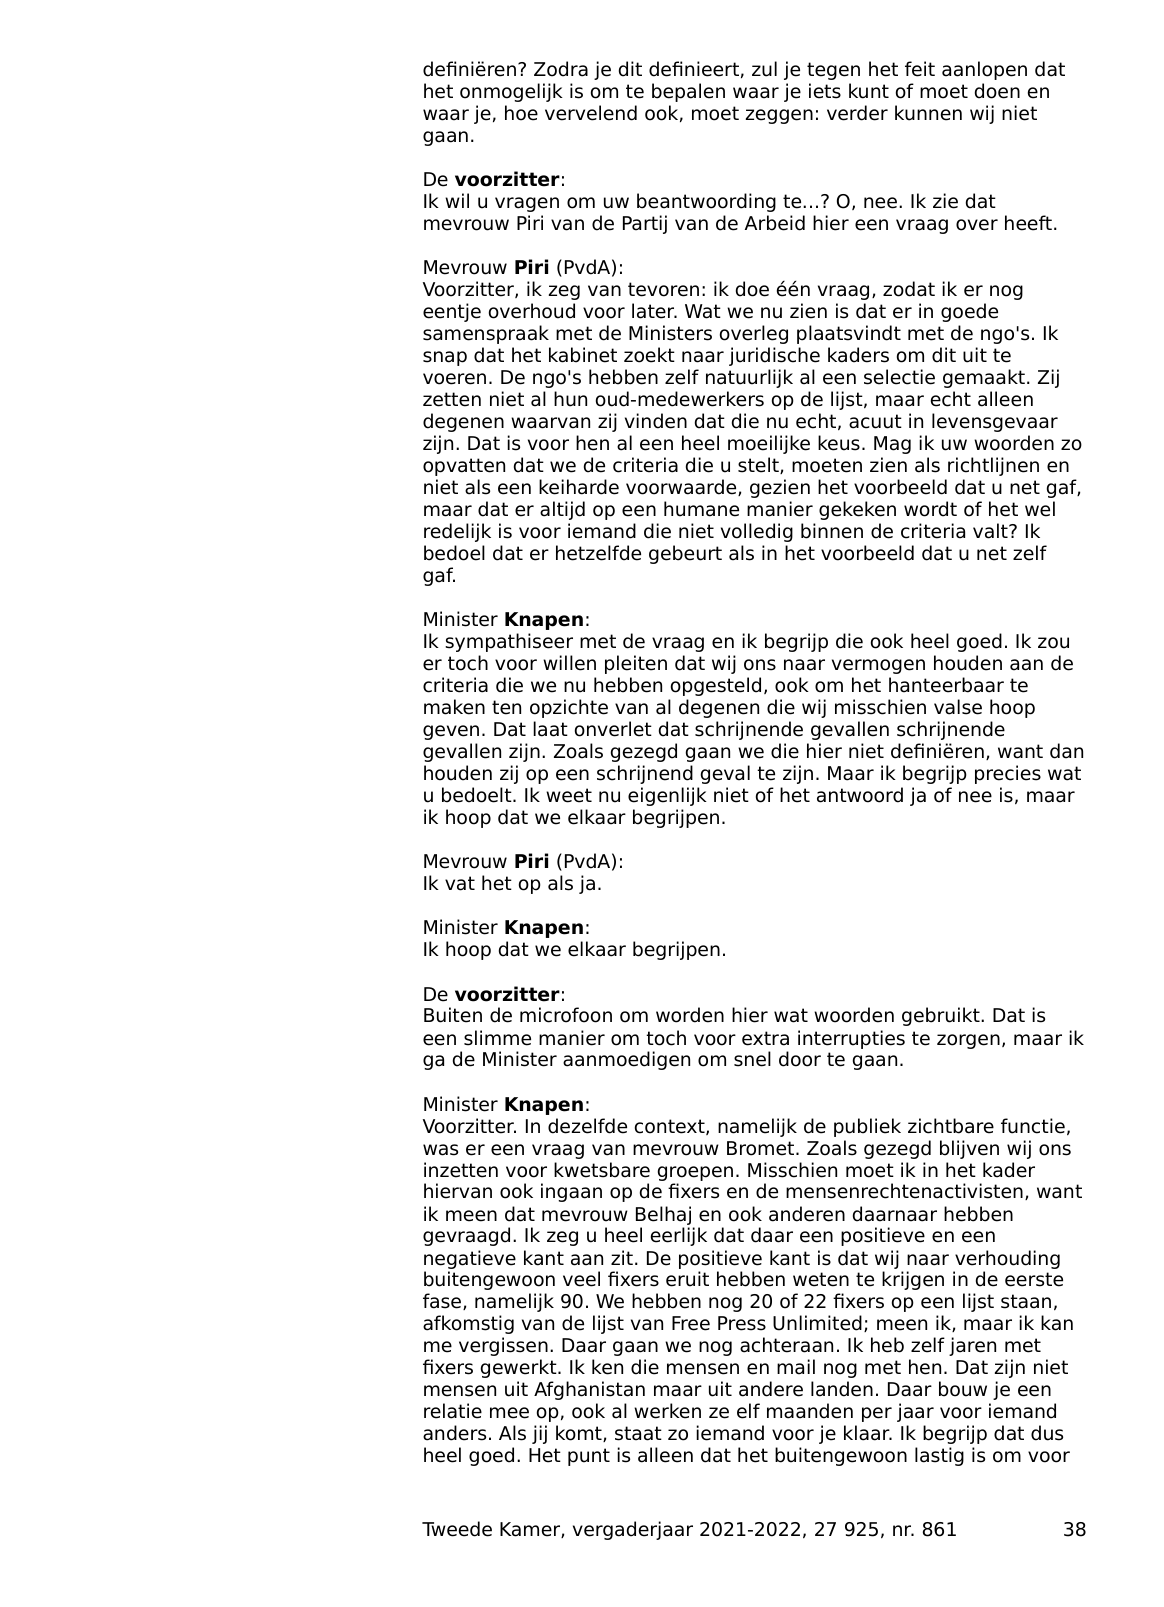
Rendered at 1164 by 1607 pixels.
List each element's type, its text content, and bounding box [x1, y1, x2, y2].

text Ik wil u vragen om uw beantwoording te...? O, nee. Ik zie dat mevrouw Piri van de Partij van de Arbeid hier een vraag over heeft. [422, 191, 1087, 235]
text Buiten de microfoon om worden hier wat woorden gebruikt. Dat is een slimme manier om toch voor extra interrupties te zorgen, maar ik ga de Minister aanmoedigen om snel door te gaan. [422, 1005, 1087, 1071]
text Mevrouw Piri (PvdA): [422, 257, 1087, 279]
text definiëren? Zodra je dit definieert, zul je tegen het feit aanlopen dat het onmogelijk is om te bepalen waar je iets kunt of moet doen en waar je, hoe vervelend ook, moet zeggen: verder kunnen wij niet gaan. [422, 59, 1087, 147]
text De voorzitter: [422, 983, 1087, 1005]
text Ik hoop dat we elkaar begrijpen. [422, 939, 1087, 961]
text Voorzitter. In dezelfde context, namelijk de publiek zichtbare functie, was er een vraag van mevrouw Bromet. Zoals gezegd blijven wij ons inzetten voor kwetsbare groepen. Misschien moet ik in het kader hiervan ook ingaan op de fixers en de mensenrechtenactivisten, want ik meen dat mevrouw Belhaj en ook anderen daarnaar hebben gevraagd. Ik zeg u heel eerlijk dat daar een positieve en een negatieve kant aan zit. De positieve kant is dat wij naar verhouding buitengewoon veel fixers eruit hebben weten te krijgen in de eerste fase, namelijk 90. We hebben nog 20 of 22 fixers op een lijst staan, afkomstig van de lijst van Free Press Unlimited; meen ik, maar ik kan me vergissen. Daar gaan we nog achteraan. Ik heb zelf jaren met fixers gewerkt. Ik ken die mensen en mail nog met hen. Dat zijn niet mensen uit Afghanistan maar uit andere landen. Daar bouw je een relatie mee op, ook al werken ze elf maanden per jaar voor iemand anders. Als jij komt, staat zo iemand voor je klaar. Ik begrijp dat dus heel goed. Het punt is alleen dat het buitengewoon lastig is om voor [422, 1116, 1087, 1467]
text De voorzitter: [422, 169, 1087, 191]
text Minister Knapen: [422, 1093, 1087, 1116]
text Ik vat het op als ja. [422, 873, 1087, 895]
text Mevrouw Piri (PvdA): [422, 851, 1087, 873]
text Minister Knapen: [422, 917, 1087, 939]
text Ik sympathiseer met de vraag en ik begrijp die ook heel goed. Ik zou er toch voor willen pleiten dat wij ons naar vermogen houden aan de criteria die we nu hebben opgesteld, ook om het hanteerbaar te maken ten opzichte van al degenen die wij misschien valse hoop geven. Dat laat onverlet dat schrijnende gevallen schrijnende gevallen zijn. Zoals gezegd gaan we die hier niet definiëren, want dan houden zij op een schrijnend geval te zijn. Maar ik begrijp precies wat u bedoelt. Ik weet nu eigenlijk niet of het antwoord ja of nee is, maar ik hoop dat we elkaar begrijpen. [422, 631, 1087, 829]
text Minister Knapen: [422, 609, 1087, 631]
text Voorzitter, ik zeg van tevoren: ik doe één vraag, zodat ik er nog eentje overhoud voor later. Wat we nu zien is dat er in goede samenspraak met de Ministers overleg plaatsvindt met de ngo's. Ik snap dat het kabinet zoekt naar juridische kaders om dit uit te voeren. De ngo's hebben zelf natuurlijk al een selectie gemaakt. Zij zetten niet al hun oud-medewerkers op de lijst, maar echt alleen degenen waarvan zij vinden dat die nu echt, acuut in levensgevaar zijn. Dat is voor hen al een heel moeilijke keus. Mag ik uw woorden zo opvatten dat we de criteria die u stelt, moeten zien als richtlijnen en niet als een keiharde voorwaarde, gezien het voorbeeld dat u net gaf, maar dat er altijd op een humane manier gekeken wordt of het wel redelijk is voor iemand die niet volledig binnen de criteria valt? Ik bedoel dat er hetzelfde gebeurt als in het voorbeeld dat u net zelf gaf. [422, 279, 1087, 587]
